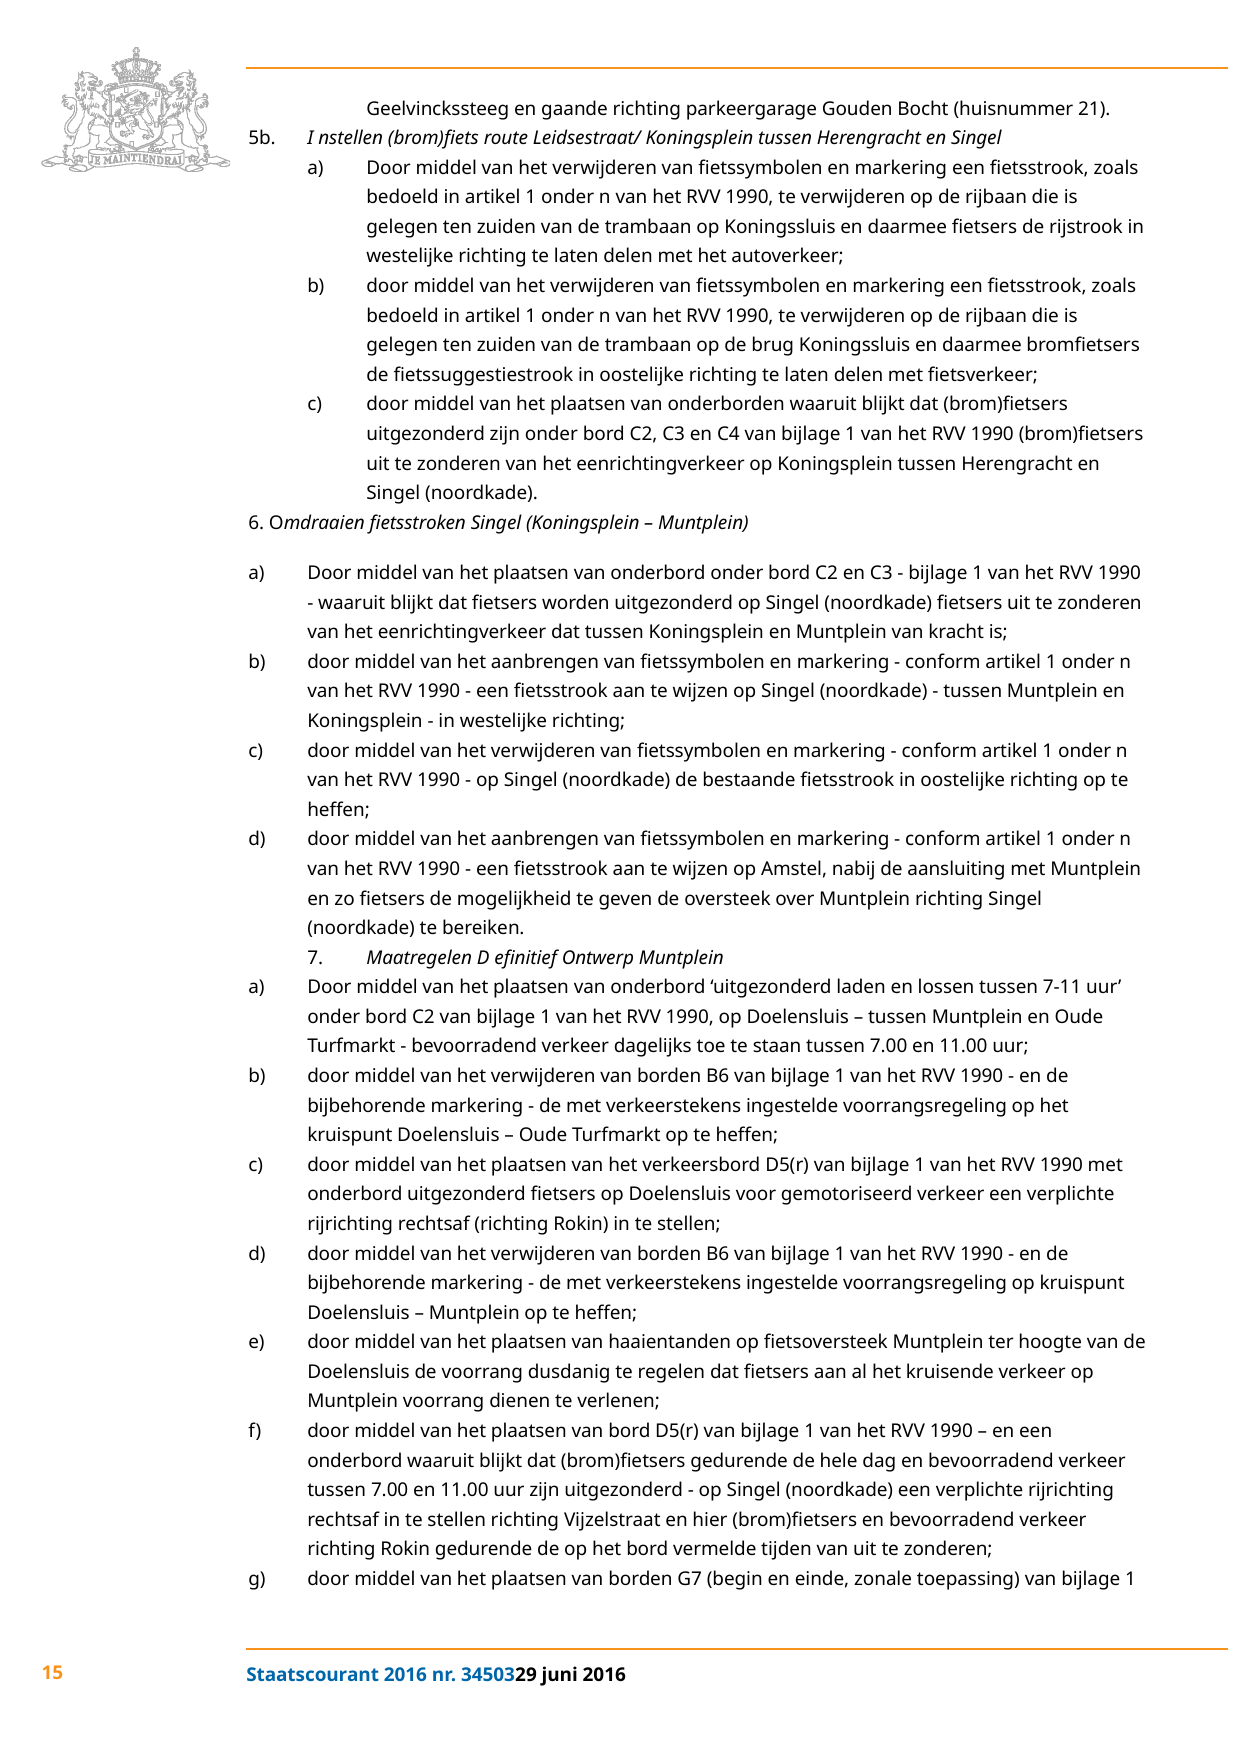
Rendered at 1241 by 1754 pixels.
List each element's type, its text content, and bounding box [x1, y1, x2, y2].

list I nstellen (brom)fiets route Leidsestraat/ Koningsplein tussen Herengracht en Singel [248, 124, 1152, 150]
list Door middel van het verwijderen van fietssymbolen en markering een fietsstrook, zoals bedoeld in artikel 1 onder n van het RVV 1990, te verwijderen op de rijbaan die is gelegen ten zuiden van de trambaan op Koningssluis en daarmee fietsers de rijstrook in westelijke richting te laten delen met het autoverkeer; [307, 154, 1152, 268]
list Maatregelen D efinitief Ontwerp Muntplein [307, 944, 1152, 970]
list door middel van het plaatsen van borden G7 (begin en einde, zonale toepassing) van bijlage 1 [248, 1565, 1152, 1591]
list door middel van het aanbrengen van fietssymbolen en markering - conform artikel 1 onder n van het RVV 1990 - een fietsstrook aan te wijzen op Singel (noordkade) - tussen Muntplein en Koningsplein - in westelijke richting; [248, 648, 1152, 733]
list door middel van het verwijderen van fietssymbolen en markering een fietsstrook, zoals bedoeld in artikel 1 onder n van het RVV 1990, te verwijderen op de rijbaan die is gelegen ten zuiden van de trambaan op de brug Koningssluis en daarmee bromfietsers de fietssuggestiestrook in oostelijke richting te laten delen met fietsverkeer; [307, 272, 1152, 387]
list door middel van het verwijderen van fietssymbolen en markering - conform artikel 1 onder n van het RVV 1990 - op Singel (noordkade) de bestaande fietsstrook in oostelijke richting op te heffen; [248, 737, 1152, 822]
text 6. Omdraaien fietsstroken Singel (Koningsplein – Muntplein) [248, 509, 1152, 535]
list door middel van het verwijderen van borden B6 van bijlage 1 van het RVV 1990 - en de bijbehorende markering - de met verkeerstekens ingestelde voorrangsregeling op kruispunt Doelensluis – Muntplein op te heffen; [248, 1240, 1152, 1325]
list door middel van het plaatsen van het verkeersbord D5(r) van bijlage 1 van het RVV 1990 met onderbord uitgezonderd fietsers op Doelensluis voor gemotoriseerd verkeer een verplichte rijrichting rechtsaf (richting Rokin) in te stellen; [248, 1151, 1152, 1236]
list Door middel van het plaatsen van onderbord onder bord C2 en C3 - bijlage 1 van het RVV 1990 - waaruit blijkt dat fietsers worden uitgezonderd op Singel (noordkade) fietsers uit te zonderen van het eenrichtingverkeer dat tussen Koningsplein en Muntplein van kracht is; [248, 559, 1152, 644]
list Door middel van het plaatsen van onderbord ‘uitgezonderd laden en lossen tussen 7-11 uur’ onder bord C2 van bijlage 1 van het RVV 1990, op Doelensluis – tussen Muntplein en Oude Turfmarkt - bevoorradend verkeer dagelijks toe te staan tussen 7.00 en 11.00 uur; [248, 973, 1152, 1058]
list door middel van het plaatsen van haaientanden op fietsoversteek Muntplein ter hoogte van de Doelensluis de voorrang dusdanig te regelen dat fietsers aan al het kruisende verkeer op Muntplein voorrang dienen te verlenen; [248, 1328, 1152, 1413]
picture [41, 47, 231, 172]
list door middel van het aanbrengen van fietssymbolen en markering - conform artikel 1 onder n van het RVV 1990 - een fietsstrook aan te wijzen op Amstel, nabij de aansluiting met Muntplein en zo fietsers de mogelijkheid te geven de oversteek over Muntplein richting Singel (noordkade) te bereiken. [248, 826, 1152, 940]
list Geelvinckssteeg en gaande richting parkeergarage Gouden Bocht (huisnummer 21). [307, 95, 1152, 121]
list door middel van het plaatsen van onderborden waaruit blijkt dat (brom)fietsers uitgezonderd zijn onder bord C2, C3 en C4 van bijlage 1 van het RVV 1990 (brom)fietsers uit te zonderen van het eenrichtingverkeer op Koningsplein tussen Herengracht en Singel (noordkade). [307, 391, 1152, 505]
list door middel van het plaatsen van bord D5(r) van bijlage 1 van het RVV 1990 – en een onderbord waaruit blijkt dat (brom)fietsers gedurende de hele dag en bevoorradend verkeer tussen 7.00 en 11.00 uur zijn uitgezonderd - op Singel (noordkade) een verplichte rijrichting rechtsaf in te stellen richting Vijzelstraat en hier (brom)fietsers en bevoorradend verkeer richting Rokin gedurende de op het bord vermelde tijden van uit te zonderen; [248, 1417, 1152, 1561]
list door middel van het verwijderen van borden B6 van bijlage 1 van het RVV 1990 - en de bijbehorende markering - de met verkeerstekens ingestelde voorrangsregeling op het kruispunt Doelensluis – Oude Turfmarkt op te heffen; [248, 1062, 1152, 1147]
